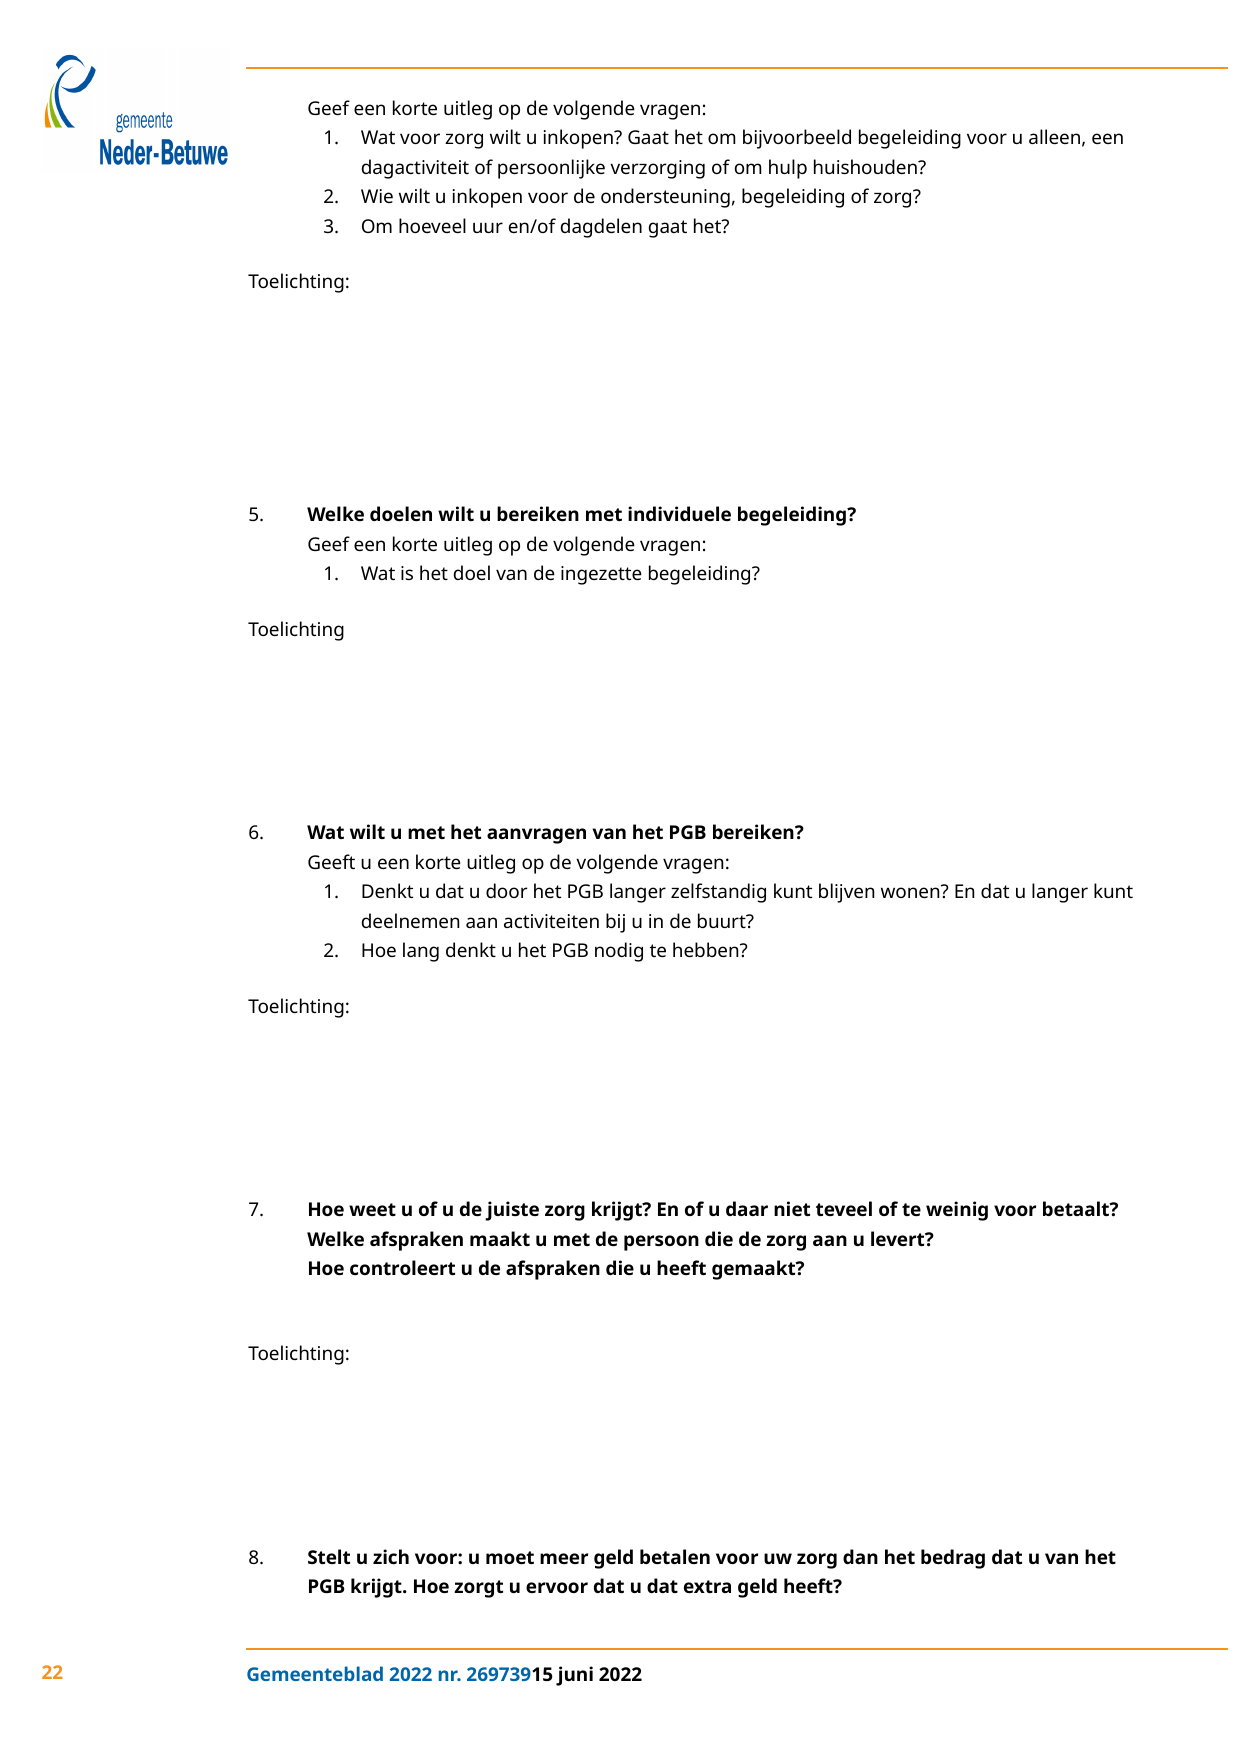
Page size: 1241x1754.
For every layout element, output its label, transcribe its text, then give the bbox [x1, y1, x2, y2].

table_header Toelichting: [248, 993, 1152, 1196]
list Om hoeveel uur en/of dagdelen gaat het? [323, 213, 1152, 239]
list Wat voor zorg wilt u inkopen? Gaat het om bijvoorbeeld begeleiding voor u alleen, een dagactiviteit of persoonlijke verzorging of om hulp huishouden? [323, 124, 1152, 180]
list Hoe weet u of u de juiste zorg krijgt? En of u daar niet teveel of te weinig voor betaalt? Welke afspraken maakt u met de persoon die de zorg aan u levert? [248, 1196, 1152, 1252]
list Stelt u zich voor: u moet meer geld betalen voor uw zorg dan het bedrag dat u van het PGB krijgt. Hoe zorgt u ervoor dat u dat extra geld heeft? [248, 1544, 1152, 1599]
list Wat is het doel van de ingezette begeleiding? [323, 561, 1152, 586]
picture [41, 47, 231, 172]
list Geeft u een korte uitleg op de volgende vragen: [248, 849, 1152, 875]
list Hoe lang denkt u het PGB nodig te hebben? [323, 938, 1152, 963]
list Wie wilt u inkopen voor de ondersteuning, begeleiding of zorg? [323, 183, 1152, 209]
table_header Toelichting: [248, 269, 1152, 472]
list Geef een korte uitleg op de volgende vragen: [248, 531, 1152, 557]
list Geef een korte uitleg op de volgende vragen: [248, 95, 1152, 121]
list Wat wilt u met het aanvragen van het PGB bereiken? [248, 819, 1152, 845]
table_header Toelichting: [248, 1341, 1152, 1544]
table_header Toelichting [248, 616, 1152, 819]
list Welke doelen wilt u bereiken met individuele begeleiding? [248, 501, 1152, 527]
list Denkt u dat u door het PGB langer zelfstandig kunt blijven wonen? En dat u langer kunt deelnemen aan activiteiten bij u in de buurt? [323, 878, 1152, 934]
list Hoe controleert u de afspraken die u heeft gemaakt? [248, 1256, 1152, 1281]
